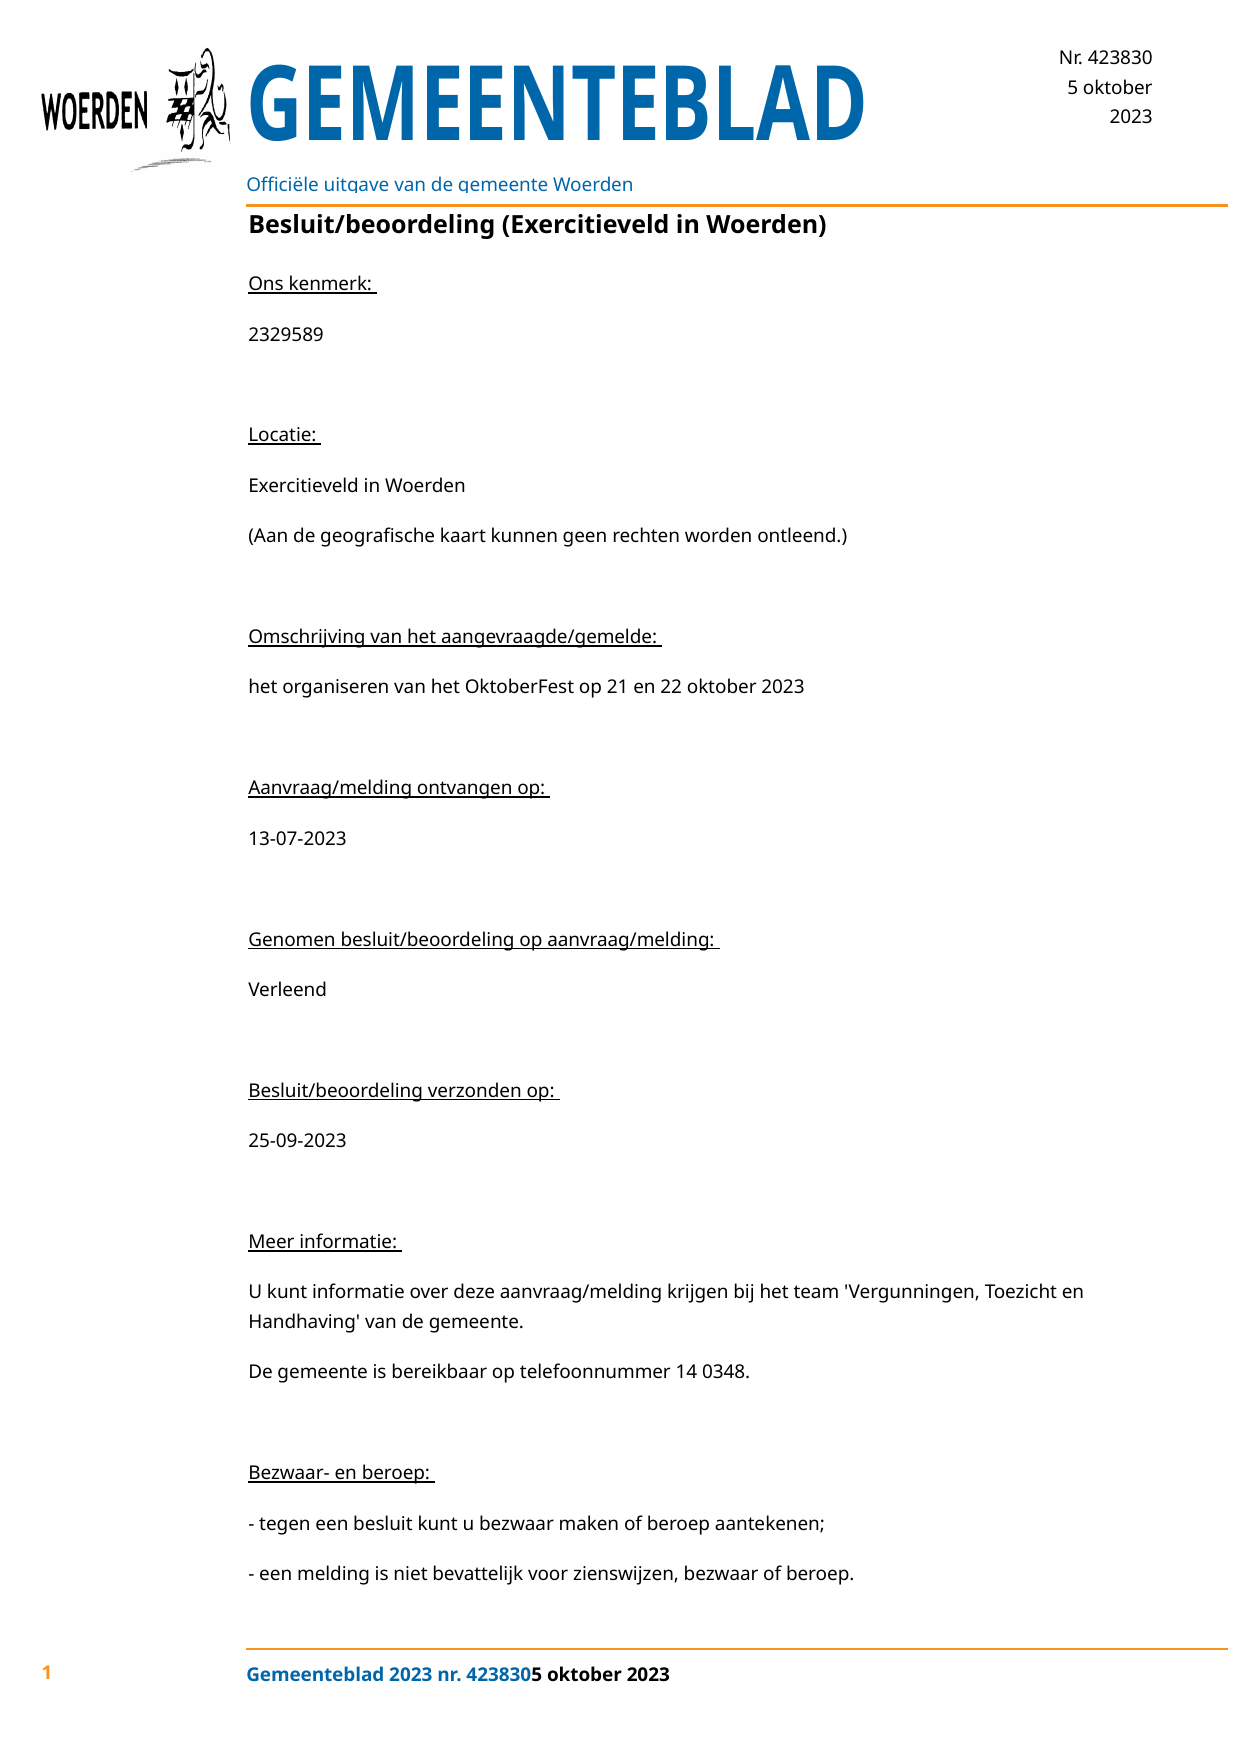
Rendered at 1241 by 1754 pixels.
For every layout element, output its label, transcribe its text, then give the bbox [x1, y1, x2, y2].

text het organiseren van het OktoberFest op 21 en 22 oktober 2023 [248, 674, 1152, 699]
text Besluit/beoordeling (Exercitieveld in Woerden) [248, 207, 1152, 241]
text 25-09-2023 [248, 1127, 1152, 1153]
text Ons kenmerk: [248, 270, 1152, 296]
text - een melding is niet bevattelijk voor zienswijzen, bezwaar of beroep. [248, 1560, 1152, 1586]
text (Aan de geografische kaart kunnen geen rechten worden ontleend.) [248, 522, 1152, 548]
text Besluit/beoordeling verzonden op: [248, 1077, 1152, 1103]
text 13-07-2023 [248, 825, 1152, 851]
text Exercitieveld in Woerden [248, 472, 1152, 498]
text Verleend [248, 976, 1152, 1002]
text U kunt informatie over deze aanvraag/melding krijgen bij het team 'Vergunningen, Toezicht en Handhaving' van de gemeente. [248, 1279, 1152, 1334]
text Meer informatie: [248, 1228, 1152, 1254]
text 2329589 [248, 321, 1152, 346]
text Locatie: [248, 422, 1152, 447]
text Genomen besluit/beoordeling op aanvraag/melding: [248, 926, 1152, 951]
text Omschrijving van het aangevraagde/gemelde: [248, 623, 1152, 649]
text De gemeente is bereikbaar op telefoonnummer 14 0348. [248, 1359, 1152, 1384]
text Aanvraag/melding ontvangen op: [248, 774, 1152, 800]
text - tegen een besluit kunt u bezwaar maken of beroep aantekenen; [248, 1510, 1152, 1536]
text Bezwaar- en beroep: [248, 1459, 1152, 1485]
picture [41, 47, 231, 172]
